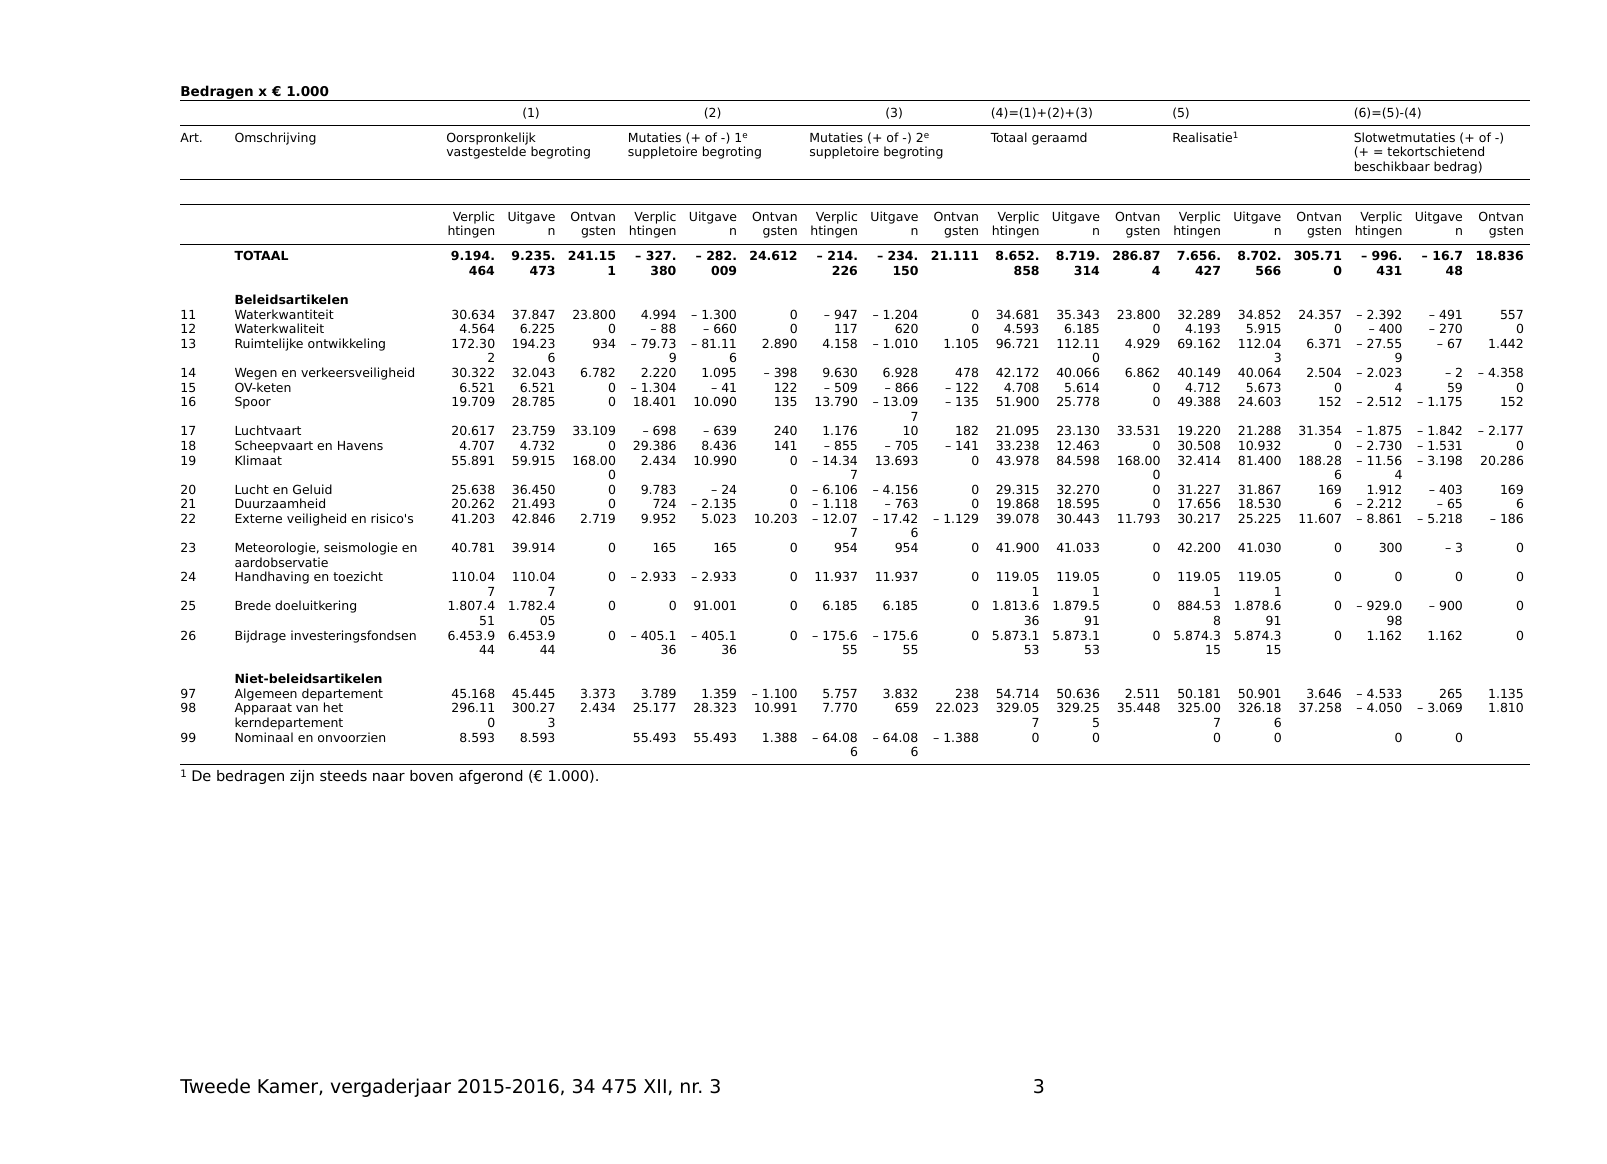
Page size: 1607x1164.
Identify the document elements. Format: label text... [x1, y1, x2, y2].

table_cell [1469, 731, 1529, 764]
table_cell 241.151 [561, 245, 622, 278]
table_cell [924, 279, 985, 293]
table_cell [1045, 180, 1106, 204]
table_cell 0 [1106, 497, 1166, 512]
table_cell 40.064 [1227, 366, 1287, 381]
table_cell [1469, 279, 1529, 293]
table_cell 4.593 [985, 322, 1045, 337]
table_cell 11.793 [1106, 512, 1166, 541]
table_cell 18.595 [1045, 497, 1106, 512]
table_cell 19.709 [440, 395, 501, 424]
table_cell 0 [561, 381, 622, 395]
table_cell Algemeen departement [229, 687, 440, 701]
table_cell 8.652.858 [985, 245, 1045, 278]
table_cell [1106, 672, 1166, 687]
table_cell 0 [743, 454, 803, 483]
table_cell Lucht en Geluid [229, 483, 440, 497]
table_cell 557 [1469, 308, 1529, 322]
table_cell [1166, 658, 1227, 672]
table_cell 0 [561, 541, 622, 570]
table_cell Waterkwaliteit [229, 322, 440, 337]
table_cell 19.868 [985, 497, 1045, 512]
table_cell (2) [622, 101, 803, 125]
table_cell – 81.116 [682, 337, 743, 366]
table_cell – 67 [1408, 337, 1469, 366]
table_cell Ruimtelijke ontwikkeling [229, 337, 440, 366]
table_cell 194.236 [501, 337, 561, 366]
table_cell 112.110 [1045, 337, 1106, 366]
table_cell Apparaat van het kerndepartement [229, 701, 440, 731]
table_cell 25.778 [1045, 395, 1106, 424]
table_cell – 1.842 [1408, 424, 1469, 439]
table_cell 84.598 [1045, 454, 1106, 483]
table_cell 4.564 [440, 322, 501, 337]
table_cell 42.172 [985, 366, 1045, 381]
table_cell 0 [1469, 599, 1529, 628]
table_cell – 6.106 [803, 483, 864, 497]
table_cell 10 [864, 424, 924, 439]
table_header Bedragen x € 1.000 [180, 84, 1529, 100]
table_cell [1348, 658, 1408, 672]
table_cell 96.721 [985, 337, 1045, 366]
table_cell [180, 279, 228, 293]
table_cell – 900 [1408, 599, 1469, 628]
table_cell Luchtvaart [229, 424, 440, 439]
table_cell 4.158 [803, 337, 864, 366]
table_cell – 2 [1408, 366, 1469, 381]
table_cell [1348, 293, 1408, 308]
table_cell [1227, 293, 1287, 308]
table_cell – 763 [864, 497, 924, 512]
table_cell 17 [180, 424, 228, 439]
table_cell 329.255 [1045, 701, 1106, 731]
table_cell 33.238 [985, 439, 1045, 453]
table_cell [985, 658, 1045, 672]
table_cell 4.193 [1166, 322, 1227, 337]
table_cell 5.874.315 [1166, 629, 1227, 658]
table_cell 11 [180, 308, 228, 322]
table_cell 6.371 [1287, 337, 1348, 366]
table_cell 238 [924, 687, 985, 701]
table_cell 1.807.451 [440, 599, 501, 628]
table_cell 23.800 [1106, 308, 1166, 322]
table_cell 0 [1045, 731, 1106, 764]
table_cell [1227, 180, 1287, 204]
table_cell – 929.098 [1348, 599, 1408, 628]
table_cell Totaal geraamd [985, 126, 1166, 179]
table_cell (4)=(1)+(2)+(3) [985, 101, 1166, 125]
table_cell 10.990 [682, 454, 743, 483]
table_cell – 17.426 [864, 512, 924, 541]
table_cell [1287, 279, 1348, 293]
table_cell [1166, 279, 1227, 293]
table_cell – 3.198 [1408, 454, 1469, 483]
table_cell Beleidsartikelen [229, 293, 440, 308]
table_cell 6.862 [1106, 366, 1166, 381]
table_cell 17.656 [1166, 497, 1227, 512]
table_cell [501, 279, 561, 293]
table_cell 8.719.314 [1045, 245, 1106, 278]
table_cell 40.781 [440, 541, 501, 570]
table_cell 7.656.427 [1166, 245, 1227, 278]
table_cell – 282.009 [682, 245, 743, 278]
table_cell Uitgaven [1408, 205, 1469, 243]
table_cell 0 [743, 483, 803, 497]
table_cell 240 [743, 424, 803, 439]
table_cell 305.710 [1287, 245, 1348, 278]
table_cell 50.181 [1166, 687, 1227, 701]
table_cell Mutaties (+ of -) 2e suppletoire begroting [803, 126, 985, 179]
table_cell 5.757 [803, 687, 864, 701]
table_cell 32.270 [1045, 483, 1106, 497]
table_cell – 2.212 [1348, 497, 1408, 512]
table_cell 119.051 [1166, 570, 1227, 599]
table_cell 0 [1408, 731, 1469, 764]
table_cell 6 [1469, 497, 1529, 512]
table_cell 25.225 [1227, 512, 1287, 541]
table_cell Uitgaven [1045, 205, 1106, 243]
table_cell 30.634 [440, 308, 501, 322]
table_cell – 2.512 [1348, 395, 1408, 424]
table_cell 8.593 [440, 731, 501, 764]
table_cell 1.782.405 [501, 599, 561, 628]
table_cell 0 [1287, 629, 1348, 658]
table_cell 55.493 [622, 731, 682, 764]
table_cell [803, 672, 864, 687]
table_cell [1227, 672, 1287, 687]
table_cell 165 [682, 541, 743, 570]
table_cell [803, 658, 864, 672]
table_cell 0 [561, 483, 622, 497]
table_cell [440, 672, 501, 687]
table_cell 28.785 [501, 395, 561, 424]
table_cell 9.783 [622, 483, 682, 497]
table_cell [864, 672, 924, 687]
table_cell 1.162 [1408, 629, 1469, 658]
table_cell [1045, 279, 1106, 293]
table_cell 0 [561, 322, 622, 337]
table_cell 0 [1106, 322, 1166, 337]
table_cell 0 [1348, 731, 1408, 764]
table_cell Uitgaven [1227, 205, 1287, 243]
table_cell 0 [1287, 541, 1348, 570]
table_cell 31.867 [1227, 483, 1287, 497]
table_cell 122 [743, 381, 803, 395]
table_cell 0 [924, 454, 985, 483]
table_cell [501, 672, 561, 687]
table_cell 0 [924, 483, 985, 497]
table_cell – 8.861 [1348, 512, 1408, 541]
table_cell 0 [561, 599, 622, 628]
table_cell 29.315 [985, 483, 1045, 497]
table_cell [1469, 672, 1529, 687]
table_cell 23.759 [501, 424, 561, 439]
table_cell – 11.564 [1348, 454, 1408, 483]
table_cell [924, 658, 985, 672]
table_cell 0 [1106, 570, 1166, 599]
table_cell 9.630 [803, 366, 864, 381]
table_cell 0 [561, 570, 622, 599]
table_cell 6.185 [1045, 322, 1106, 337]
table_cell 21 [180, 497, 228, 512]
table_cell Uitgaven [682, 205, 743, 243]
table_cell 35.448 [1106, 701, 1166, 731]
table_cell – 4.156 [864, 483, 924, 497]
table_cell 13.790 [803, 395, 864, 424]
table_cell [985, 672, 1045, 687]
table_cell 10.090 [682, 395, 743, 424]
table_cell 1.388 [743, 731, 803, 764]
table_cell 2.220 [622, 366, 682, 381]
table_cell 1.176 [803, 424, 864, 439]
table_cell 4.712 [1166, 381, 1227, 395]
table_cell [864, 279, 924, 293]
table_cell 3.832 [864, 687, 924, 701]
table_cell – 41 [682, 381, 743, 395]
table_cell 40.149 [1166, 366, 1227, 381]
table_cell [1166, 293, 1227, 308]
table_cell 0 [1106, 381, 1166, 395]
table_cell 4.708 [985, 381, 1045, 395]
table_cell [1287, 293, 1348, 308]
table_cell 26 [180, 629, 228, 658]
table_cell [180, 658, 228, 672]
table_cell 13 [180, 337, 228, 366]
table_cell – 186 [1469, 512, 1529, 541]
table_cell Mutaties (+ of -) 1e suppletoire begroting [622, 126, 803, 179]
table_cell [743, 658, 803, 672]
table_cell – 175.655 [803, 629, 864, 658]
table_cell 35.343 [1045, 308, 1106, 322]
table_cell – 24 [682, 483, 743, 497]
table_cell 0 [743, 570, 803, 599]
table_cell – 491 [1408, 308, 1469, 322]
table_cell [985, 279, 1045, 293]
table_cell – 1.304 [622, 381, 682, 395]
table_cell 37.258 [1287, 701, 1348, 731]
table_cell 16 [180, 395, 228, 424]
table_cell [180, 205, 228, 243]
table_cell 165 [622, 541, 682, 570]
table_cell – 403 [1408, 483, 1469, 497]
table_cell 0 [1287, 570, 1348, 599]
table_cell 112.043 [1227, 337, 1287, 366]
table_cell 1.912 [1348, 483, 1408, 497]
table_cell [1045, 672, 1106, 687]
table_cell – 1.100 [743, 687, 803, 701]
table_cell – 947 [803, 308, 864, 322]
table_cell 6.225 [501, 322, 561, 337]
table_cell 2.504 [1287, 366, 1348, 381]
table_cell 32.414 [1166, 454, 1227, 483]
table_cell [1348, 672, 1408, 687]
table_cell Verplichtingen [1166, 205, 1227, 243]
table_cell 24.603 [1227, 395, 1287, 424]
table_cell 20.617 [440, 424, 501, 439]
table_cell 300 [1348, 541, 1408, 570]
table_cell 59 [1408, 381, 1469, 395]
table_cell – 2.933 [622, 570, 682, 599]
table_cell Ontvangsten [924, 205, 985, 243]
table_cell [803, 180, 985, 204]
table_cell 2.511 [1106, 687, 1166, 701]
table_cell (1) [440, 101, 622, 125]
table_cell Niet-beleidsartikelen [229, 672, 440, 687]
table_cell – 64.086 [864, 731, 924, 764]
table_cell [803, 293, 864, 308]
table_cell Verplichtingen [985, 205, 1045, 243]
table_cell Uitgaven [501, 205, 561, 243]
table_cell [1227, 279, 1287, 293]
table_cell 40.066 [1045, 366, 1106, 381]
table_cell (5) [1166, 101, 1348, 125]
table_cell 0 [924, 541, 985, 570]
table_cell 45.445 [501, 687, 561, 701]
table_cell – 3.069 [1408, 701, 1469, 731]
table_cell 15 [180, 381, 228, 395]
table_cell Omschrijving [229, 126, 440, 179]
table_cell 168.000 [1106, 454, 1166, 483]
table_cell 32.289 [1166, 308, 1227, 322]
table_cell 5.873.153 [985, 629, 1045, 658]
table_cell [924, 293, 985, 308]
table_cell 119.051 [1227, 570, 1287, 599]
table_cell 326.186 [1227, 701, 1287, 731]
table_cell [440, 180, 622, 204]
table_cell 14 [180, 366, 228, 381]
table_cell [561, 279, 622, 293]
table_cell 91.001 [682, 599, 743, 628]
table_cell [440, 279, 501, 293]
table_cell – 14.347 [803, 454, 864, 483]
table_cell 141 [743, 439, 803, 453]
table_cell 0 [1106, 629, 1166, 658]
table_cell 1.359 [682, 687, 743, 701]
table_cell 37.847 [501, 308, 561, 322]
table_cell 0 [1469, 322, 1529, 337]
table_cell 1.442 [1469, 337, 1529, 366]
table_cell – 65 [1408, 497, 1469, 512]
table_cell 23.130 [1045, 424, 1106, 439]
table_cell Ontvangsten [743, 205, 803, 243]
table_cell – 175.655 [864, 629, 924, 658]
table_cell 21.095 [985, 424, 1045, 439]
table_cell 0 [1106, 541, 1166, 570]
table_cell 172.302 [440, 337, 501, 366]
table_cell [180, 245, 228, 278]
table_cell – 1.300 [682, 308, 743, 322]
table_cell 3.373 [561, 687, 622, 701]
table_cell 0 [743, 541, 803, 570]
table_cell 18.401 [622, 395, 682, 424]
table_cell – 12.077 [803, 512, 864, 541]
table_cell 55.493 [682, 731, 743, 764]
table_cell 45.168 [440, 687, 501, 701]
table_cell Verplichtingen [1348, 205, 1408, 243]
table_cell [561, 293, 622, 308]
table_cell 4 [1348, 381, 1408, 395]
table_cell 24.357 [1287, 308, 1348, 322]
table_cell 41.203 [440, 512, 501, 541]
table_cell [864, 658, 924, 672]
table_cell 99 [180, 731, 228, 764]
table_cell 4.994 [622, 308, 682, 322]
table_cell 49.388 [1166, 395, 1227, 424]
table_cell 1.105 [924, 337, 985, 366]
table_cell 97 [180, 687, 228, 701]
table_cell 265 [1408, 687, 1469, 701]
table_cell 41.030 [1227, 541, 1287, 570]
table_cell 18.836 [1469, 245, 1529, 278]
table_cell [1045, 658, 1106, 672]
table_cell 34.852 [1227, 308, 1287, 322]
table_cell 19.220 [1166, 424, 1227, 439]
table_cell Scheepvaart en Havens [229, 439, 440, 453]
table_cell – 5.218 [1408, 512, 1469, 541]
table_cell 0 [1287, 322, 1348, 337]
table_cell [1106, 180, 1166, 204]
table_cell 2.434 [561, 701, 622, 731]
table_cell 41.900 [985, 541, 1045, 570]
table_cell 0 [1106, 599, 1166, 628]
table_cell 1.878.691 [1227, 599, 1287, 628]
table_cell 724 [622, 497, 682, 512]
table_cell 23.800 [561, 308, 622, 322]
table_cell – 135 [924, 395, 985, 424]
table_cell [1408, 672, 1469, 687]
table_cell 117 [803, 322, 864, 337]
table_cell Ontvangsten [561, 205, 622, 243]
table_cell – 405.136 [682, 629, 743, 658]
table_cell 4.732 [501, 439, 561, 453]
table_cell 42.846 [501, 512, 561, 541]
table_cell 6.185 [803, 599, 864, 628]
table_cell 8.702.566 [1227, 245, 1287, 278]
table_cell – 327.380 [622, 245, 682, 278]
table_cell – 141 [924, 439, 985, 453]
table_cell – 996.431 [1348, 245, 1408, 278]
table_cell OV-keten [229, 381, 440, 395]
table_cell 20.262 [440, 497, 501, 512]
table_cell [803, 279, 864, 293]
table_cell 2.719 [561, 512, 622, 541]
table_cell – 660 [682, 322, 743, 337]
table_cell 0 [743, 308, 803, 322]
table_cell 2.434 [622, 454, 682, 483]
table_cell 36.450 [501, 483, 561, 497]
table_cell 152 [1469, 395, 1529, 424]
table_cell [1469, 293, 1529, 308]
table_cell [229, 180, 440, 204]
table_cell 286.874 [1106, 245, 1166, 278]
table_cell 98 [180, 701, 228, 731]
table_cell 43.978 [985, 454, 1045, 483]
table_cell [561, 731, 622, 764]
table_cell – 234.150 [864, 245, 924, 278]
table_cell 119.051 [1045, 570, 1106, 599]
table_cell – 705 [864, 439, 924, 453]
table_cell 182 [924, 424, 985, 439]
table_cell [743, 279, 803, 293]
table_cell 33.531 [1106, 424, 1166, 439]
table_cell 954 [864, 541, 924, 570]
table_cell 9.194.464 [440, 245, 501, 278]
table_cell (3) [803, 101, 985, 125]
table_cell (6)=(5)-(4) [1348, 101, 1529, 125]
table_cell 0 [1287, 599, 1348, 628]
table_cell 478 [924, 366, 985, 381]
table_cell 13.693 [864, 454, 924, 483]
table_cell 24 [180, 570, 228, 599]
table_cell 1.813.636 [985, 599, 1045, 628]
table_cell 169 [1469, 483, 1529, 497]
table_cell Externe veiligheid en risico's [229, 512, 440, 541]
table_cell – 1.118 [803, 497, 864, 512]
table_cell 110.047 [501, 570, 561, 599]
table_cell 20 [180, 483, 228, 497]
table_cell 0 [561, 629, 622, 658]
table_cell 0 [1287, 439, 1348, 453]
table_cell [1408, 279, 1469, 293]
table_cell 11.937 [864, 570, 924, 599]
table_cell 0 [924, 599, 985, 628]
table_cell 5.874.315 [1227, 629, 1287, 658]
table_cell – 639 [682, 424, 743, 439]
table_cell – 509 [803, 381, 864, 395]
table_cell 152 [1287, 395, 1348, 424]
table_cell [229, 658, 440, 672]
table_cell 0 [924, 497, 985, 512]
table_cell Ontvangsten [1469, 205, 1529, 243]
table_cell [743, 293, 803, 308]
table_cell 30.217 [1166, 512, 1227, 541]
table_cell 329.057 [985, 701, 1045, 731]
table_cell 0 [561, 439, 622, 453]
table_cell 51.900 [985, 395, 1045, 424]
table_cell 0 [1469, 629, 1529, 658]
table_cell 25 [180, 599, 228, 628]
table_cell [1166, 180, 1227, 204]
table_cell [229, 101, 440, 125]
table_cell 0 [622, 599, 682, 628]
table_cell – 1.204 [864, 308, 924, 322]
table_cell 5.614 [1045, 381, 1106, 395]
table_cell [1408, 293, 1469, 308]
table_cell Duurzaamheid [229, 497, 440, 512]
table_cell 55.891 [440, 454, 501, 483]
table_cell 6.453.944 [501, 629, 561, 658]
table_cell Bijdrage investeringsfondsen [229, 629, 440, 658]
table_cell [1106, 279, 1166, 293]
table_cell [180, 293, 228, 308]
table_cell [924, 672, 985, 687]
table_cell 50.901 [1227, 687, 1287, 701]
table_cell [622, 672, 682, 687]
table_cell Wegen en verkeersveiligheid [229, 366, 440, 381]
table_cell 0 [1287, 381, 1348, 395]
table_cell 23 [180, 541, 228, 570]
table_cell – 16.748 [1408, 245, 1469, 278]
table_cell 0 [743, 599, 803, 628]
table_cell – 4.533 [1348, 687, 1408, 701]
table_cell 19 [180, 454, 228, 483]
table_cell [1287, 731, 1348, 764]
table_cell [622, 293, 682, 308]
table_cell Brede doeluitkering [229, 599, 440, 628]
table_cell 12.463 [1045, 439, 1106, 453]
table_cell 31.354 [1287, 424, 1348, 439]
table_cell Slotwetmutaties (+ of -) (+ = tekortschietend beschikbaar bedrag) [1348, 126, 1529, 179]
table_cell – 3 [1408, 541, 1469, 570]
table_cell [1227, 658, 1287, 672]
table_cell 0 [985, 731, 1045, 764]
table_cell [229, 205, 440, 243]
table_cell – 1.175 [1408, 395, 1469, 424]
table_cell 1.135 [1469, 687, 1529, 701]
table_cell 9.235.473 [501, 245, 561, 278]
table_cell [561, 658, 622, 672]
table_cell 18 [180, 439, 228, 453]
table_cell Meteorologie, seismologie en aardobservatie [229, 541, 440, 570]
table_cell [440, 293, 501, 308]
table_cell 54.714 [985, 687, 1045, 701]
table_cell 6.185 [864, 599, 924, 628]
table_cell – 270 [1408, 322, 1469, 337]
table_cell 69.162 [1166, 337, 1227, 366]
table_cell 30.508 [1166, 439, 1227, 453]
table_cell 135 [743, 395, 803, 424]
table_cell 9.952 [622, 512, 682, 541]
table_cell 3.646 [1287, 687, 1348, 701]
table_cell – 2.135 [682, 497, 743, 512]
table_cell 12 [180, 322, 228, 337]
table_cell – 214.226 [803, 245, 864, 278]
table_cell 10.932 [1227, 439, 1287, 453]
table_cell – 1.875 [1348, 424, 1408, 439]
table_cell 0 [743, 629, 803, 658]
table_cell 10.203 [743, 512, 803, 541]
table_cell Oorspronkelijk vastgestelde begroting [440, 126, 622, 179]
table_cell 21.493 [501, 497, 561, 512]
table_cell [1348, 180, 1529, 204]
table_cell [682, 672, 743, 687]
table_cell 25.177 [622, 701, 682, 731]
table_cell 659 [864, 701, 924, 731]
table_cell [1106, 658, 1166, 672]
table_cell 0 [924, 570, 985, 599]
table_cell 25.638 [440, 483, 501, 497]
table_cell Uitgaven [864, 205, 924, 243]
table_cell 5.873.153 [1045, 629, 1106, 658]
table_cell – 1.531 [1408, 439, 1469, 453]
table_cell [682, 293, 743, 308]
table_cell 11.937 [803, 570, 864, 599]
table_cell 18.530 [1227, 497, 1287, 512]
table_cell 0 [743, 497, 803, 512]
table_cell – 400 [1348, 322, 1408, 337]
table_cell 1.810 [1469, 701, 1529, 731]
table_cell [1287, 672, 1348, 687]
table_cell [1106, 293, 1166, 308]
table_cell [440, 658, 501, 672]
table_cell Nominaal en onvoorzien [229, 731, 440, 764]
table_cell – 4.358 [1469, 366, 1529, 381]
table_cell 42.200 [1166, 541, 1227, 570]
table_cell 31.227 [1166, 483, 1227, 497]
table_cell Verplichtingen [803, 205, 864, 243]
table_cell 39.914 [501, 541, 561, 570]
table_cell 28.323 [682, 701, 743, 731]
table_cell Ontvangsten [1106, 205, 1166, 243]
table_cell 1.162 [1348, 629, 1408, 658]
table_cell 4.707 [440, 439, 501, 453]
table_cell Waterkwantiteit [229, 308, 440, 322]
table_cell 0 [1106, 483, 1166, 497]
table_cell 300.273 [501, 701, 561, 731]
table_cell 954 [803, 541, 864, 570]
table_cell 6 [1287, 497, 1348, 512]
table_cell 6.453.944 [440, 629, 501, 658]
table_cell 5.673 [1227, 381, 1287, 395]
table_cell [180, 180, 228, 204]
table_cell 30.322 [440, 366, 501, 381]
table_cell 0 [924, 308, 985, 322]
table_cell 59.915 [501, 454, 561, 483]
table_cell 81.400 [1227, 454, 1287, 483]
table_cell [1166, 672, 1227, 687]
table_cell 6.521 [501, 381, 561, 395]
table_cell – 2.392 [1348, 308, 1408, 322]
table_cell 2.890 [743, 337, 803, 366]
table_cell 168.000 [561, 454, 622, 483]
table_cell 24.612 [743, 245, 803, 278]
table_cell 0 [924, 629, 985, 658]
table_cell Ontvangsten [1287, 205, 1348, 243]
table_cell – 2.933 [682, 570, 743, 599]
table_cell 5.915 [1227, 322, 1287, 337]
table_cell – 122 [924, 381, 985, 395]
table_cell Spoor [229, 395, 440, 424]
table_cell 0 [1469, 541, 1529, 570]
table_cell – 698 [622, 424, 682, 439]
table_cell 6.928 [864, 366, 924, 381]
table_cell Verplichtingen [622, 205, 682, 243]
table_cell – 855 [803, 439, 864, 453]
table_cell 0 [561, 395, 622, 424]
table_cell 0 [1469, 439, 1529, 453]
table_cell – 64.086 [803, 731, 864, 764]
table_cell [985, 180, 1045, 204]
table_cell 7.770 [803, 701, 864, 731]
table_cell 0 [924, 322, 985, 337]
table_cell Handhaving en toezicht [229, 570, 440, 599]
table_cell – 405.136 [622, 629, 682, 658]
table_cell 8.593 [501, 731, 561, 764]
table_cell 0 [1106, 395, 1166, 424]
table_cell 119.051 [985, 570, 1045, 599]
table_cell [682, 658, 743, 672]
table_cell 296.110 [440, 701, 501, 731]
table_cell [743, 672, 803, 687]
table_cell – 398 [743, 366, 803, 381]
table_cell 11.607 [1287, 512, 1348, 541]
table_cell 30.443 [1045, 512, 1106, 541]
table_cell [1469, 658, 1529, 672]
table_cell 1 De bedragen zijn steeds naar boven afgerond (€ 1.000). [180, 765, 1529, 785]
table_cell 884.538 [1166, 599, 1227, 628]
table_cell 0 [1408, 570, 1469, 599]
table_cell Realisatie1 [1166, 126, 1348, 179]
table_cell 110.047 [440, 570, 501, 599]
table_cell 0 [1469, 570, 1529, 599]
table_cell 22.023 [924, 701, 985, 731]
table_cell [682, 279, 743, 293]
table_cell 21.111 [924, 245, 985, 278]
table_cell [622, 279, 682, 293]
table_cell [864, 293, 924, 308]
table_cell 4.929 [1106, 337, 1166, 366]
table_cell 0 [1469, 381, 1529, 395]
table_cell 6.521 [440, 381, 501, 395]
table_cell 1.879.591 [1045, 599, 1106, 628]
table_cell [180, 672, 228, 687]
table_cell 0 [1106, 439, 1166, 453]
table_cell [1287, 658, 1348, 672]
table_cell [622, 658, 682, 672]
table_cell 620 [864, 322, 924, 337]
table_cell 32.043 [501, 366, 561, 381]
table_cell – 1.388 [924, 731, 985, 764]
table_cell – 2.177 [1469, 424, 1529, 439]
table_cell Art. [180, 126, 228, 179]
table_cell [622, 180, 803, 204]
table_cell [180, 101, 228, 125]
table_cell [501, 658, 561, 672]
table_cell TOTAAL [229, 245, 440, 278]
table_cell Verplichtingen [440, 205, 501, 243]
table_cell – 2.730 [1348, 439, 1408, 453]
table_cell – 1.010 [864, 337, 924, 366]
table_cell 33.109 [561, 424, 622, 439]
table_cell – 79.739 [622, 337, 682, 366]
table_cell – 1.129 [924, 512, 985, 541]
table_cell 0 [743, 322, 803, 337]
table_cell 188.286 [1287, 454, 1348, 483]
table_cell [985, 293, 1045, 308]
table_cell Klimaat [229, 454, 440, 483]
table_cell 6.782 [561, 366, 622, 381]
table_cell 3.789 [622, 687, 682, 701]
table_cell 29.386 [622, 439, 682, 453]
table_cell [229, 279, 440, 293]
table_cell – 88 [622, 322, 682, 337]
table_cell – 866 [864, 381, 924, 395]
table_cell [1106, 731, 1166, 764]
table_cell 325.007 [1166, 701, 1227, 731]
table_cell – 27.559 [1348, 337, 1408, 366]
table_cell [1287, 180, 1348, 204]
table_cell – 4.050 [1348, 701, 1408, 731]
table_cell 22 [180, 512, 228, 541]
table_cell 34.681 [985, 308, 1045, 322]
table_cell 50.636 [1045, 687, 1106, 701]
table_cell 21.288 [1227, 424, 1287, 439]
table_cell – 2.023 [1348, 366, 1408, 381]
table_cell 934 [561, 337, 622, 366]
table_cell [1408, 658, 1469, 672]
table_cell 20.286 [1469, 454, 1529, 483]
table_cell 10.991 [743, 701, 803, 731]
table_cell 0 [1348, 570, 1408, 599]
table_cell 169 [1287, 483, 1348, 497]
table_cell 8.436 [682, 439, 743, 453]
table_cell 0 [561, 497, 622, 512]
table_cell [561, 672, 622, 687]
table_cell [501, 293, 561, 308]
table_cell 5.023 [682, 512, 743, 541]
table_cell 41.033 [1045, 541, 1106, 570]
table_cell 0 [1227, 731, 1287, 764]
table_cell – 13.097 [864, 395, 924, 424]
table_cell [1045, 293, 1106, 308]
table_cell 0 [1166, 731, 1227, 764]
table_cell 39.078 [985, 512, 1045, 541]
table_cell 1.095 [682, 366, 743, 381]
table_cell [1348, 279, 1408, 293]
